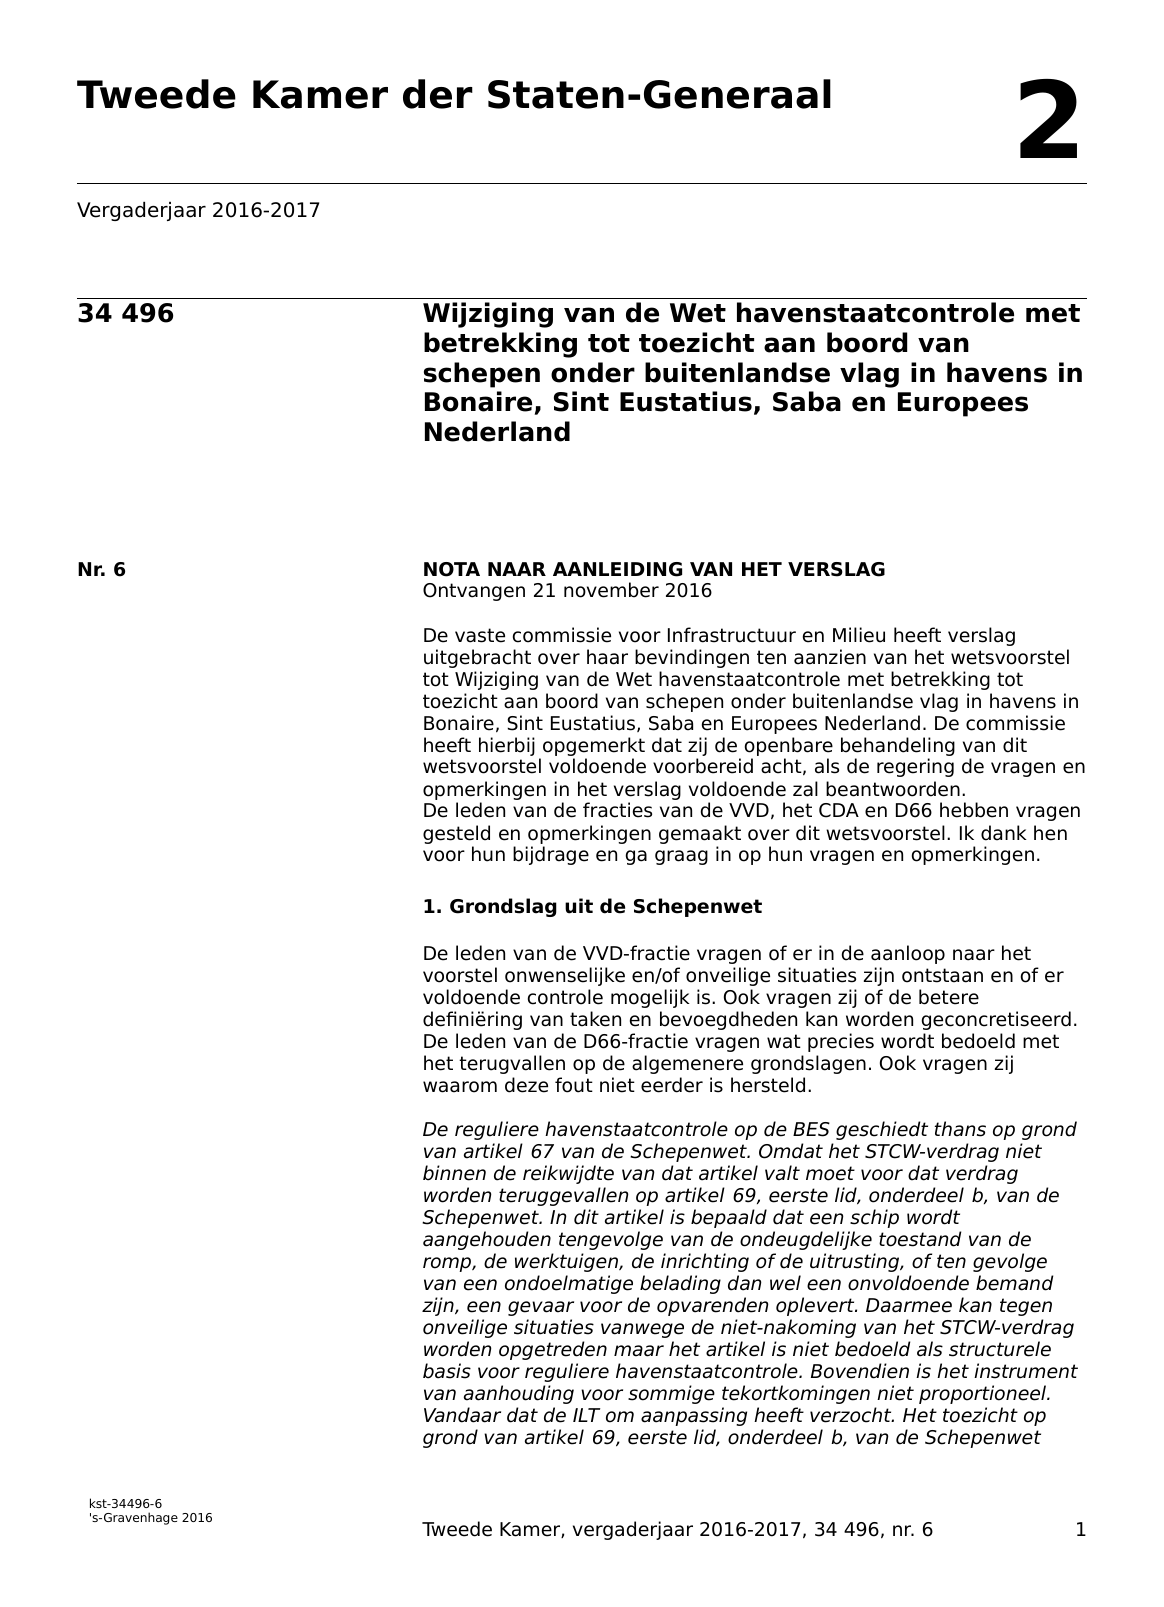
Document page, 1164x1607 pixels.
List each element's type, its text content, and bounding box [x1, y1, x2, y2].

table_header Tweede Kamer der Staten-Generaal [77, 59, 886, 183]
table_header 2 [886, 59, 1087, 183]
table_cell Vergaderjaar 2016-2017 [77, 184, 1087, 298]
text Ontvangen 21 november 2016 [422, 580, 1087, 602]
subtitle Nr. 6 NOTA NAAR AANLEIDING VAN HET VERSLAG [77, 558, 1087, 580]
text 's-Gravenhage 2016 [88, 1511, 323, 1525]
text De reguliere havenstaatcontrole op de BES geschiedt thans op grond van artikel 67 van de Schepenwet. Omdat het STCW-verdrag niet binnen de reikwijdte van dat artikel valt moet voor dat verdrag worden teruggevallen op artikel 69, eerste lid, onderdeel b, van de Schepenwet. In dit artikel is bepaald dat een schip wordt aangehouden tengevolge van de ondeugdelijke toestand van de romp, de werktuigen, de inrichting of de uitrusting, of ten gevolge van een ondoelmatige belading dan wel een onvoldoende bemand zijn, een gevaar voor de opvarenden oplevert. Daarmee kan tegen onveilige situaties vanwege de niet-nakoming van het STCW-verdrag worden opgetreden maar het artikel is niet bedoeld als structurele basis voor reguliere havenstaatcontrole. Bovendien is het instrument van aanhouding voor sommige tekortkomingen niet proportioneel. Vandaar dat de ILT om aanpassing heeft verzocht. Het toezicht op grond van artikel 69, eerste lid, onderdeel b, van de Schepenwet [422, 1119, 1087, 1449]
subtitle 1. Grondslag uit de Schepenwet [422, 896, 1087, 918]
text De vaste commissie voor Infrastructuur en Milieu heeft verslag uitgebracht over haar bevindingen ten aanzien van het wetsvoorstel tot Wijziging van de Wet havenstaatcontrole met betrekking tot toezicht aan boord van schepen onder buitenlandse vlag in havens in Bonaire, Sint Eustatius, Saba en Europees Nederland. De commissie heeft hierbij opgemerkt dat zij de openbare behandeling van dit wetsvoorstel voldoende voorbereid acht, als de regering de vragen en opmerkingen in het verslag voldoende zal beantwoorden. [422, 624, 1087, 800]
text De leden van de fracties van de VVD, het CDA en D66 hebben vragen gesteld en opmerkingen gemaakt over dit wetsvoorstel. Ik dank hen voor hun bijdrage en ga graag in op hun vragen en opmerkingen. [422, 800, 1087, 866]
text De leden van de VVD-fractie vragen of er in de aanloop naar het voorstel onwenselijke en/of onveilige situaties zijn ontstaan en of er voldoende controle mogelijk is. Ook vragen zij of de betere definiëring van taken en bevoegdheden kan worden geconcretiseerd. De leden van de D66-fractie vragen wat precies wordt bedoeld met het terugvallen op de algemenere grondslagen. Ook vragen zij waarom deze fout niet eerder is hersteld. [422, 943, 1087, 1097]
subtitle 34 496 Wijziging van de Wet havenstaatcontrole met betrekking tot toezicht aan boord van schepen onder buitenlandse vlag in havens in Bonaire, Sint Eustatius, Saba en Europees Nederland [77, 299, 1087, 447]
text kst-34496-6 [88, 1497, 323, 1511]
